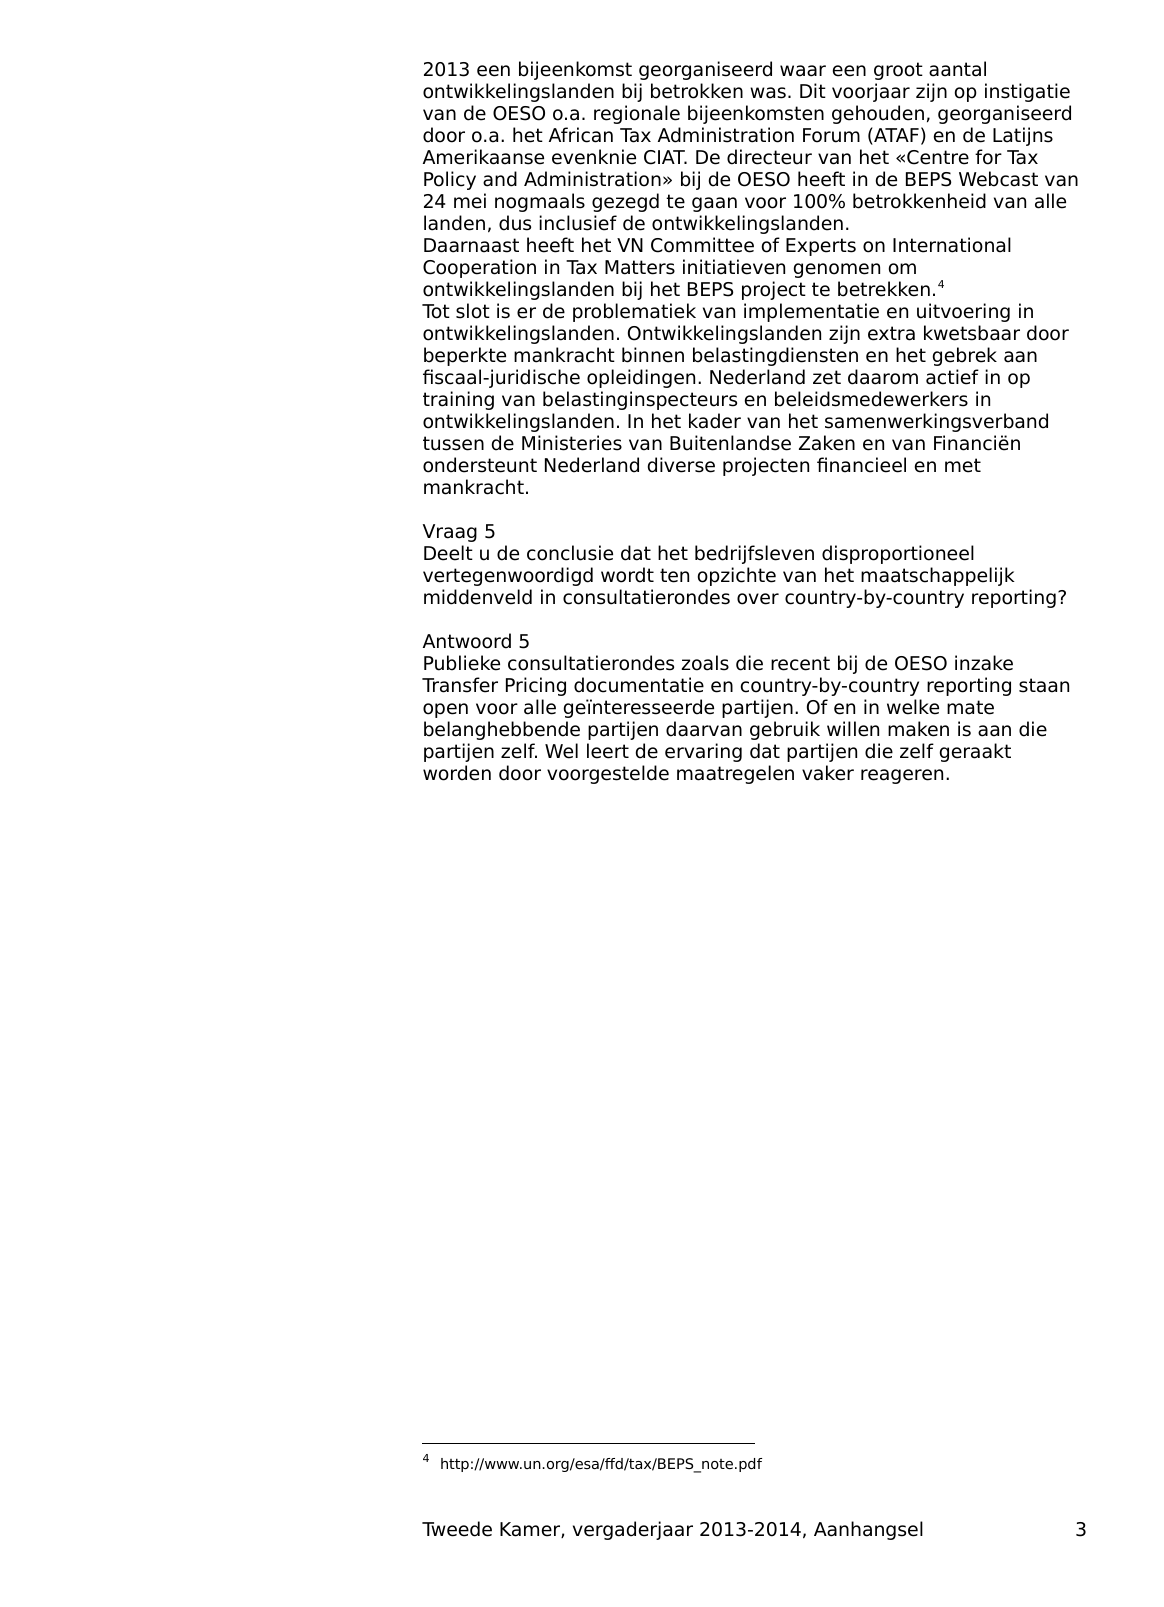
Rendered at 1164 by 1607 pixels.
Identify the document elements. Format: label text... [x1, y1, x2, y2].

text Tot slot is er de problematiek van implementatie en uitvoering in ontwikkelingslanden. Ontwikkelingslanden zijn extra kwetsbaar door beperkte mankracht binnen belastingdiensten en het gebrek aan fiscaal-juridische opleidingen. Nederland zet daarom actief in op training van belastinginspecteurs en beleidsmedewerkers in ontwikkelingslanden. In het kader van het samenwerkingsverband tussen de Ministeries van Buitenlandse Zaken en van Financiën ondersteunt Nederland diverse projecten financieel en met mankracht. [422, 301, 1087, 499]
text Deelt u de conclusie dat het bedrijfsleven disproportioneel vertegenwoordigd wordt ten opzichte van het maatschappelijk middenveld in consultatierondes over country-by-country reporting? [422, 543, 1087, 609]
text Daarnaast heeft het VN Committee of Experts on International Cooperation in Tax Matters initiatieven genomen om ontwikkelingslanden bij het BEPS project te betrekken. [422, 235, 1087, 301]
text Publieke consultatierondes zoals die recent bij de OESO inzake Transfer Pricing documentatie en country-by-country reporting staan open voor alle geïnteresseerde partijen. Of en in welke mate belanghebbende partijen daarvan gebruik willen maken is aan die partijen zelf. Wel leert de ervaring dat partijen die zelf geraakt worden door voorgestelde maatregelen vaker reageren. [422, 653, 1087, 785]
text http://www.un.org/esa/ffd/tax/BEPS_note.pdf [422, 1452, 1087, 1474]
text Antwoord 5 [422, 631, 1087, 653]
text Vraag 5 [422, 521, 1087, 543]
text 2013 een bijeenkomst georganiseerd waar een groot aantal ontwikkelingslanden bij betrokken was. Dit voorjaar zijn op instigatie van de OESO o.a. regionale bijeenkomsten gehouden, georganiseerd door o.a. het African Tax Administration Forum (ATAF) en de Latijns Amerikaanse evenknie CIAT. De directeur van het «Centre for Tax Policy and Administration» bij de OESO heeft in de BEPS Webcast van 24 mei nogmaals gezegd te gaan voor 100% betrokkenheid van alle landen, dus inclusief de ontwikkelingslanden. [422, 59, 1087, 235]
